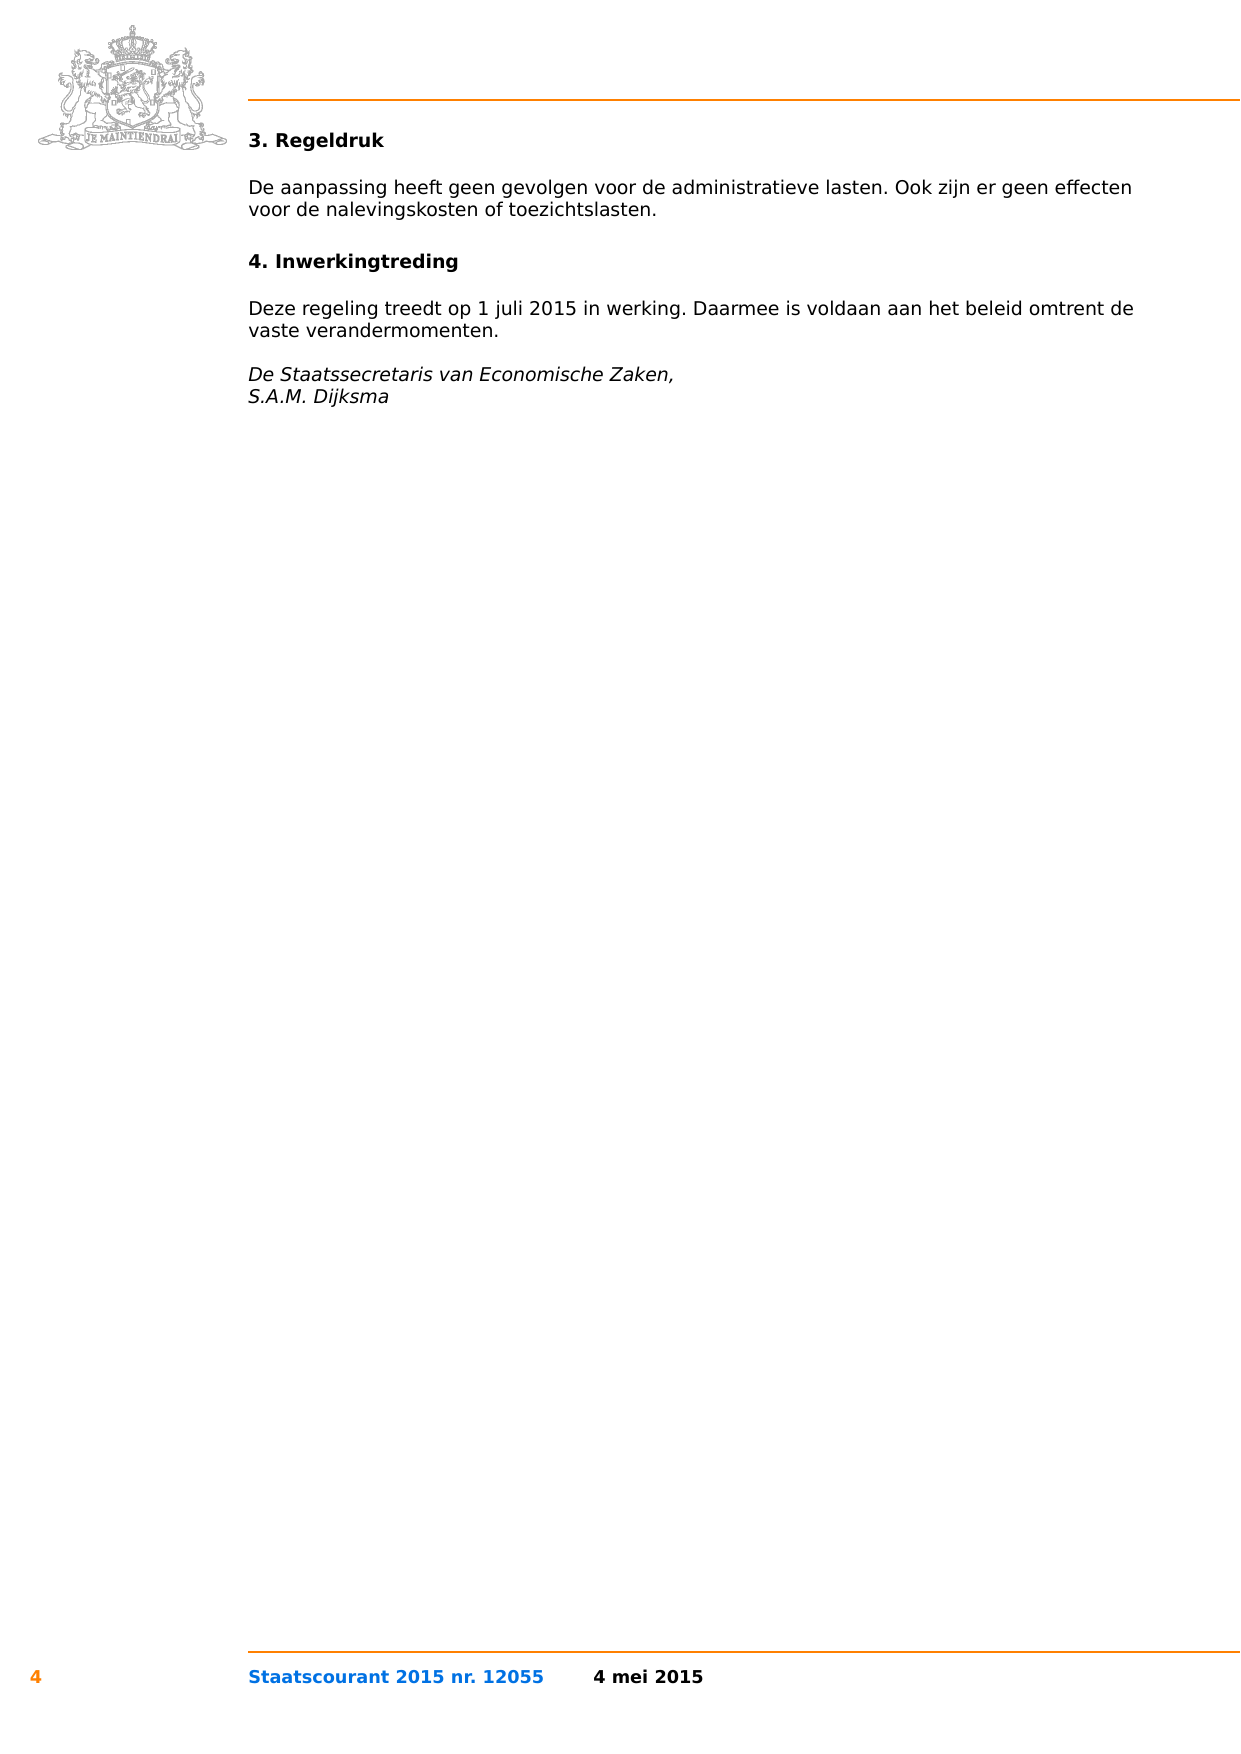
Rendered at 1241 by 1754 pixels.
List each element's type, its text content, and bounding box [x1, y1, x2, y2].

text Deze regeling treedt op 1 juli 2015 in werking. Daarmee is voldaan aan het beleid omtrent de vaste verandermomenten. [248, 298, 1163, 342]
picture [38, 25, 227, 150]
text De Staatssecretaris van Economische Zaken, S.A.M. Dijksma [248, 364, 1163, 408]
text De aanpassing heeft geen gevolgen voor de administratieve lasten. Ook zijn er geen effecten voor de nalevingskosten of toezichtslasten. [248, 177, 1163, 221]
subtitle 3. Regeldruk [248, 130, 1163, 152]
subtitle 4. Inwerkingtreding [248, 251, 1163, 273]
